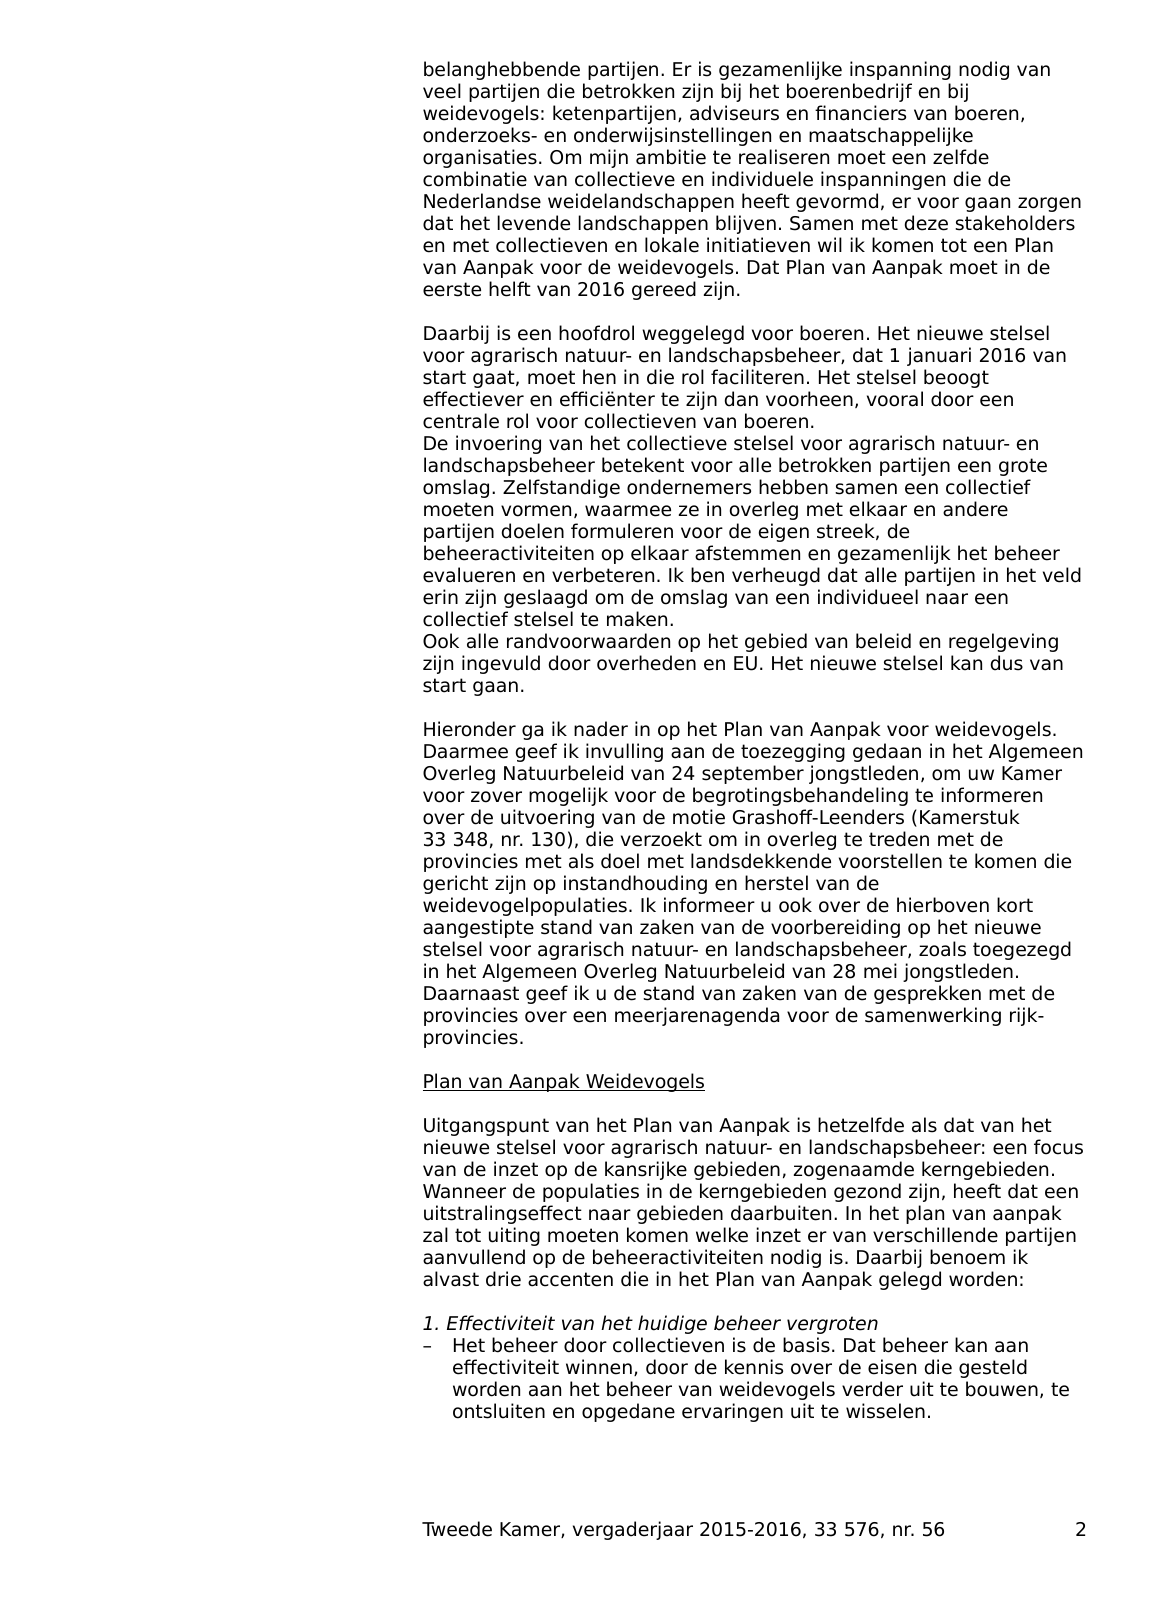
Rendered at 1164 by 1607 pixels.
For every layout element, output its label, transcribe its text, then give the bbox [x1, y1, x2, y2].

text De invoering van het collectieve stelsel voor agrarisch natuur- en landschapsbeheer betekent voor alle betrokken partijen een grote omslag. Zelfstandige ondernemers hebben samen een collectief moeten vormen, waarmee ze in overleg met elkaar en andere partijen doelen formuleren voor de eigen streek, de beheeractiviteiten op elkaar afstemmen en gezamenlijk het beheer evalueren en verbeteren. Ik ben verheugd dat alle partijen in het veld erin zijn geslaagd om de omslag van een individueel naar een collectief stelsel te maken. [422, 433, 1087, 631]
text belanghebbende partijen. Er is gezamenlijke inspanning nodig van veel partijen die betrokken zijn bij het boerenbedrijf en bij weidevogels: ketenpartijen, adviseurs en financiers van boeren, onderzoeks- en onderwijsinstellingen en maatschappelijke organisaties. Om mijn ambitie te realiseren moet een zelfde combinatie van collectieve en individuele inspanningen die de Nederlandse weidelandschappen heeft gevormd, er voor gaan zorgen dat het levende landschappen blijven. Samen met deze stakeholders en met collectieven en lokale initiatieven wil ik komen tot een Plan van Aanpak voor de weidevogels. Dat Plan van Aanpak moet in de eerste helft van 2016 gereed zijn. [422, 59, 1087, 301]
text Daarbij is een hoofdrol weggelegd voor boeren. Het nieuwe stelsel voor agrarisch natuur- en landschapsbeheer, dat 1 januari 2016 van start gaat, moet hen in die rol faciliteren. Het stelsel beoogt effectiever en efficiënter te zijn dan voorheen, vooral door een centrale rol voor collectieven van boeren. [422, 323, 1087, 433]
text Uitgangspunt van het Plan van Aanpak is hetzelfde als dat van het nieuwe stelsel voor agrarisch natuur- en landschapsbeheer: een focus van de inzet op de kansrijke gebieden, zogenaamde kerngebieden. Wanneer de populaties in de kerngebieden gezond zijn, heeft dat een uitstralingseffect naar gebieden daarbuiten. In het plan van aanpak zal tot uiting moeten komen welke inzet er van verschillende partijen aanvullend op de beheeractiviteiten nodig is. Daarbij benoem ik alvast drie accenten die in het Plan van Aanpak gelegd worden: [422, 1115, 1087, 1291]
text Hieronder ga ik nader in op het Plan van Aanpak voor weidevogels. Daarmee geef ik invulling aan de toezegging gedaan in het Algemeen Overleg Natuurbeleid van 24 september jongstleden, om uw Kamer voor zover mogelijk voor de begrotingsbehandeling te informeren over de uitvoering van de motie Grashoff-Leenders (Kamerstuk 33 348, nr. 130), die verzoekt om in overleg te treden met de provincies met als doel met landsdekkende voorstellen te komen die gericht zijn op instandhouding en herstel van de weidevogelpopulaties. Ik informeer u ook over de hierboven kort aangestipte stand van zaken van de voorbereiding op het nieuwe stelsel voor agrarisch natuur- en landschapsbeheer, zoals toegezegd in het Algemeen Overleg Natuurbeleid van 28 mei jongstleden. Daarnaast geef ik u de stand van zaken van de gesprekken met de provincies over een meerjarenagenda voor de samenwerking rijk-provincies. [422, 719, 1087, 1048]
text Ook alle randvoorwaarden op het gebied van beleid en regelgeving zijn ingevuld door overheden en EU. Het nieuwe stelsel kan dus van start gaan. [422, 631, 1087, 697]
subtitle 1. Effectiviteit van het huidige beheer vergroten [422, 1313, 1087, 1335]
subtitle Plan van Aanpak Weidevogels [422, 1071, 1087, 1093]
text – Het beheer door collectieven is de basis. Dat beheer kan aan effectiviteit winnen, door de kennis over de eisen die gesteld worden aan het beheer van weidevogels verder uit te bouwen, te ontsluiten en opgedane ervaringen uit te wisselen. [422, 1335, 1087, 1423]
